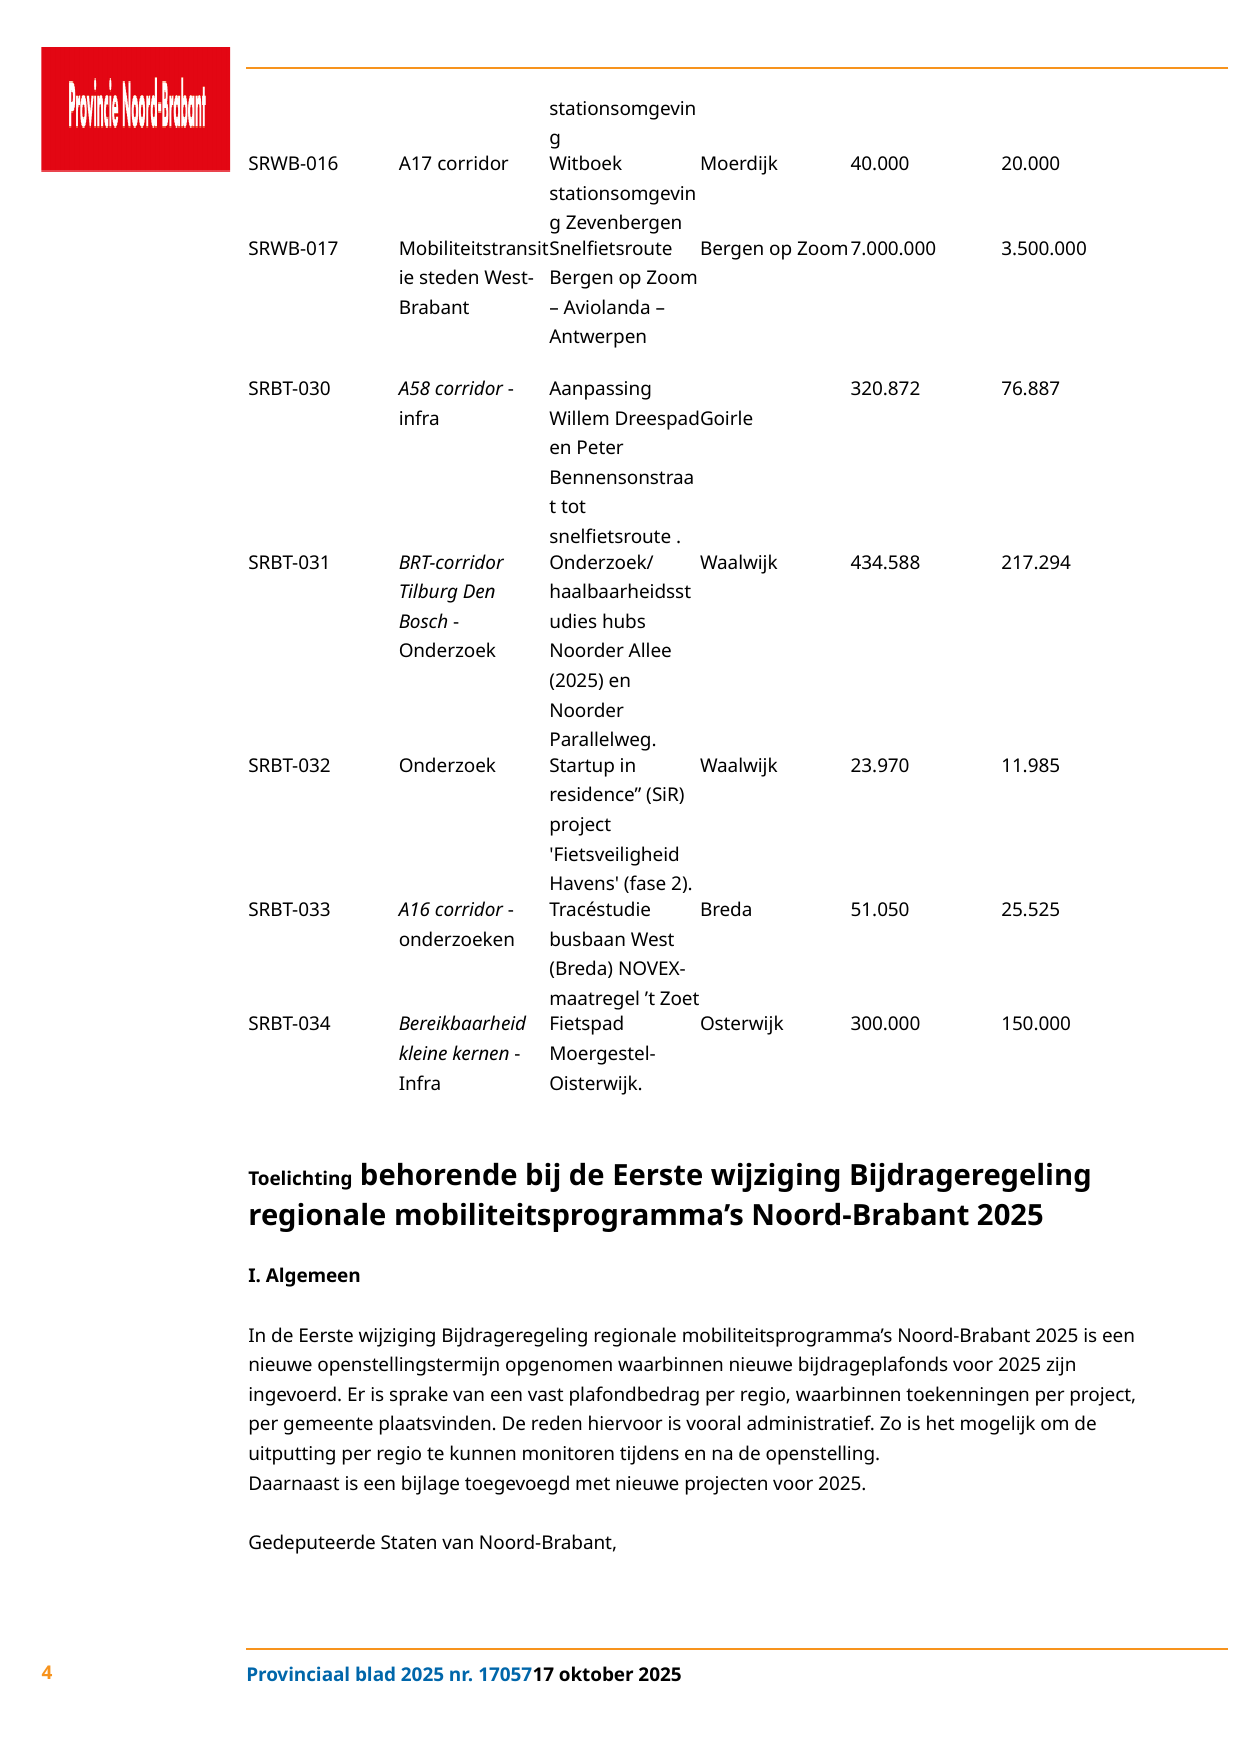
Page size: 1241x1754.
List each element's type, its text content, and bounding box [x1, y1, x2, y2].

table_cell [399, 1096, 549, 1121]
table_cell 76.887 [1001, 375, 1152, 549]
table_cell SRBT-032 [248, 752, 398, 896]
table_cell A58 corridor -infra [399, 375, 549, 549]
table_cell SRBT-034 [248, 1011, 398, 1096]
table_cell [248, 1096, 398, 1121]
table_cell 217.294 [1001, 549, 1152, 752]
table_cell Snelfietsroute Bergen op Zoom – Aviolanda – Antwerpen [549, 235, 700, 349]
table_cell [399, 350, 549, 375]
table_cell Breda [700, 896, 850, 1011]
table_cell SRWB-016 [248, 150, 398, 235]
table_cell [248, 350, 398, 375]
text In de Eerste wijziging Bijdrageregeling regionale mobiliteitsprogramma’s Noord-Brabant 2025 is een nieuwe openstellingstermijn opgenomen waarbinnen nieuwe bijdrageplafonds voor 2025 zijn ingevoerd. Er is sprake van een vast plafondbedrag per regio, waarbinnen toekenningen per project, per gemeente plaatsvinden. De reden hiervoor is vooral administratief. Zo is het mogelijk om de uitputting per regio te kunnen monitoren tijdens en na de openstelling. [248, 1322, 1152, 1466]
table_cell Startup in residence” (SiR) project 'Fietsveiligheid Havens' (fase 2). [549, 752, 700, 896]
table_cell Moerdijk [700, 150, 850, 235]
table_cell SRBT-030 [248, 375, 398, 549]
table_cell [549, 1096, 700, 1121]
table_cell Waalwijk [700, 752, 850, 896]
table_cell [850, 350, 1001, 375]
table_cell [1001, 1096, 1152, 1121]
picture [41, 47, 231, 172]
table_cell 150.000 [1001, 1011, 1152, 1096]
table_cell 23.970 [850, 752, 1001, 896]
table_cell SRWB-017 [248, 235, 398, 349]
table_cell Onderzoek/haalbaarheidsstudies hubs Noorder Allee (2025) en Noorder Parallelweg. [549, 549, 700, 752]
table_cell Fietspad Moergestel-Oisterwijk. [549, 1011, 700, 1096]
text Gedeputeerde Staten van Noord-Brabant, [248, 1529, 1152, 1554]
table_cell 20.000 [1001, 150, 1152, 235]
table_cell Waalwijk [700, 549, 850, 752]
table_cell [248, 95, 398, 150]
table_cell 3.500.000 [1001, 235, 1152, 349]
table_cell 434.588 [850, 549, 1001, 752]
table_cell Witboek stationsomgeving Zevenbergen [549, 150, 700, 235]
table_cell 320.872 [850, 375, 1001, 549]
table_cell BRT-corridor Tilburg Den Bosch -Onderzoek [399, 549, 549, 752]
table_cell 300.000 [850, 1011, 1001, 1096]
table_cell Mobiliteitstransitie steden West- Brabant [399, 235, 549, 349]
table_cell SRBT-031 [248, 549, 398, 752]
table_cell [700, 95, 850, 150]
table_cell [700, 1096, 850, 1121]
table_cell stationsomgeving [549, 95, 700, 150]
table_cell Bergen op Zoom [700, 235, 850, 349]
table_cell [399, 95, 549, 150]
table_cell [1001, 95, 1152, 150]
text I. Algemeen [248, 1263, 1152, 1288]
table_cell Bereikbaarheid kleine kernen -Infra [399, 1011, 549, 1096]
text Toelichting behorende bij de Eerste wijziging Bijdrageregeling regionale mobiliteitsprogramma’s Noord-Brabant 2025 [248, 1154, 1152, 1233]
table_cell [850, 95, 1001, 150]
table_cell A16 corridor -onderzoeken [399, 896, 549, 1011]
table_cell A17 corridor [399, 150, 549, 235]
table_cell 40.000 [850, 150, 1001, 235]
table_cell 7.000.000 [850, 235, 1001, 349]
table_cell [1001, 350, 1152, 375]
table_cell Osterwijk [700, 1011, 850, 1096]
table_cell Goirle [700, 375, 850, 549]
table_cell Onderzoek [399, 752, 549, 896]
table_cell 51.050 [850, 896, 1001, 1011]
table_cell [700, 350, 850, 375]
table_cell Aanpassing Willem Dreespad en Peter Bennensonstraat tot snelfietsroute . [549, 375, 700, 549]
table_cell [850, 1096, 1001, 1121]
table_cell 11.985 [1001, 752, 1152, 896]
table_cell Tracéstudie busbaan West (Breda) NOVEX-maatregel ’t Zoet [549, 896, 700, 1011]
text Daarnaast is een bijlage toegevoegd met nieuwe projecten voor 2025. [248, 1470, 1152, 1495]
table_cell SRBT-033 [248, 896, 398, 1011]
table_cell 25.525 [1001, 896, 1152, 1011]
table_cell [549, 350, 700, 375]
